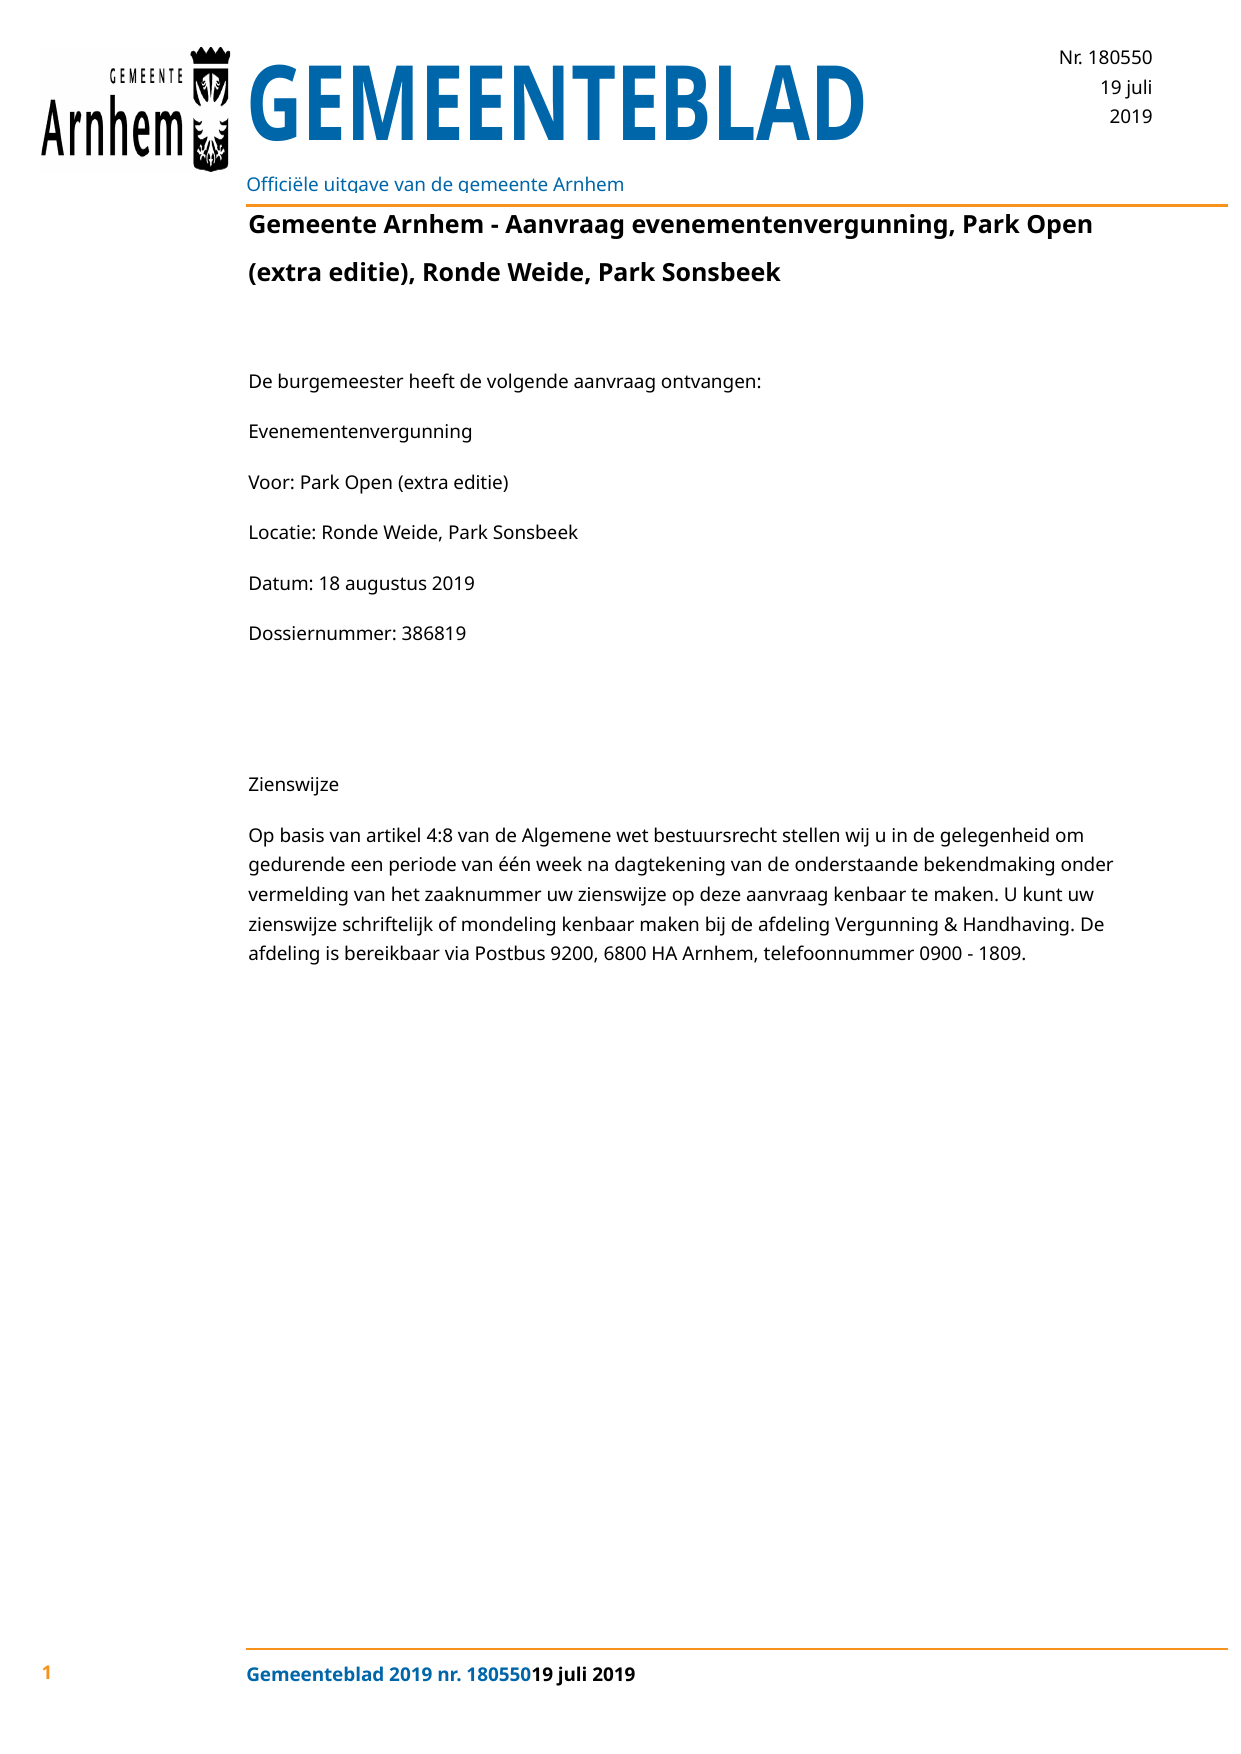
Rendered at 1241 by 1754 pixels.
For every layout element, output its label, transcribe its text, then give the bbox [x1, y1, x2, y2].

text Locatie: Ronde Weide, Park Sonsbeek [248, 519, 1152, 545]
picture [41, 47, 231, 172]
text De burgemeester heeft de volgende aanvraag ontvangen: [248, 368, 1152, 394]
text Dossiernummer: 386819 [248, 620, 1152, 646]
text Voor: Park Open (extra editie) [248, 469, 1152, 495]
text Zienswijze [248, 772, 1152, 797]
text Evenementenvergunning [248, 419, 1152, 444]
text Gemeente Arnhem - Aanvraag evenementenvergunning, Park Open (extra editie), Ronde Weide, Park Sonsbeek [248, 207, 1152, 288]
text Op basis van artikel 4:8 van de Algemene wet bestuursrecht stellen wij u in de gelegenheid om gedurende een periode van één week na dagtekening van de onderstaande bekendmaking onder vermelding van het zaaknummer uw zienswijze op deze aanvraag kenbaar te maken. U kunt uw zienswijze schriftelijk of mondeling kenbaar maken bij de afdeling Vergunning & Handhaving. De afdeling is bereikbaar via Postbus 9200, 6800 HA Arnhem, telefoonnummer 0900 - 1809. [248, 822, 1152, 966]
text Datum: 18 augustus 2019 [248, 570, 1152, 596]
